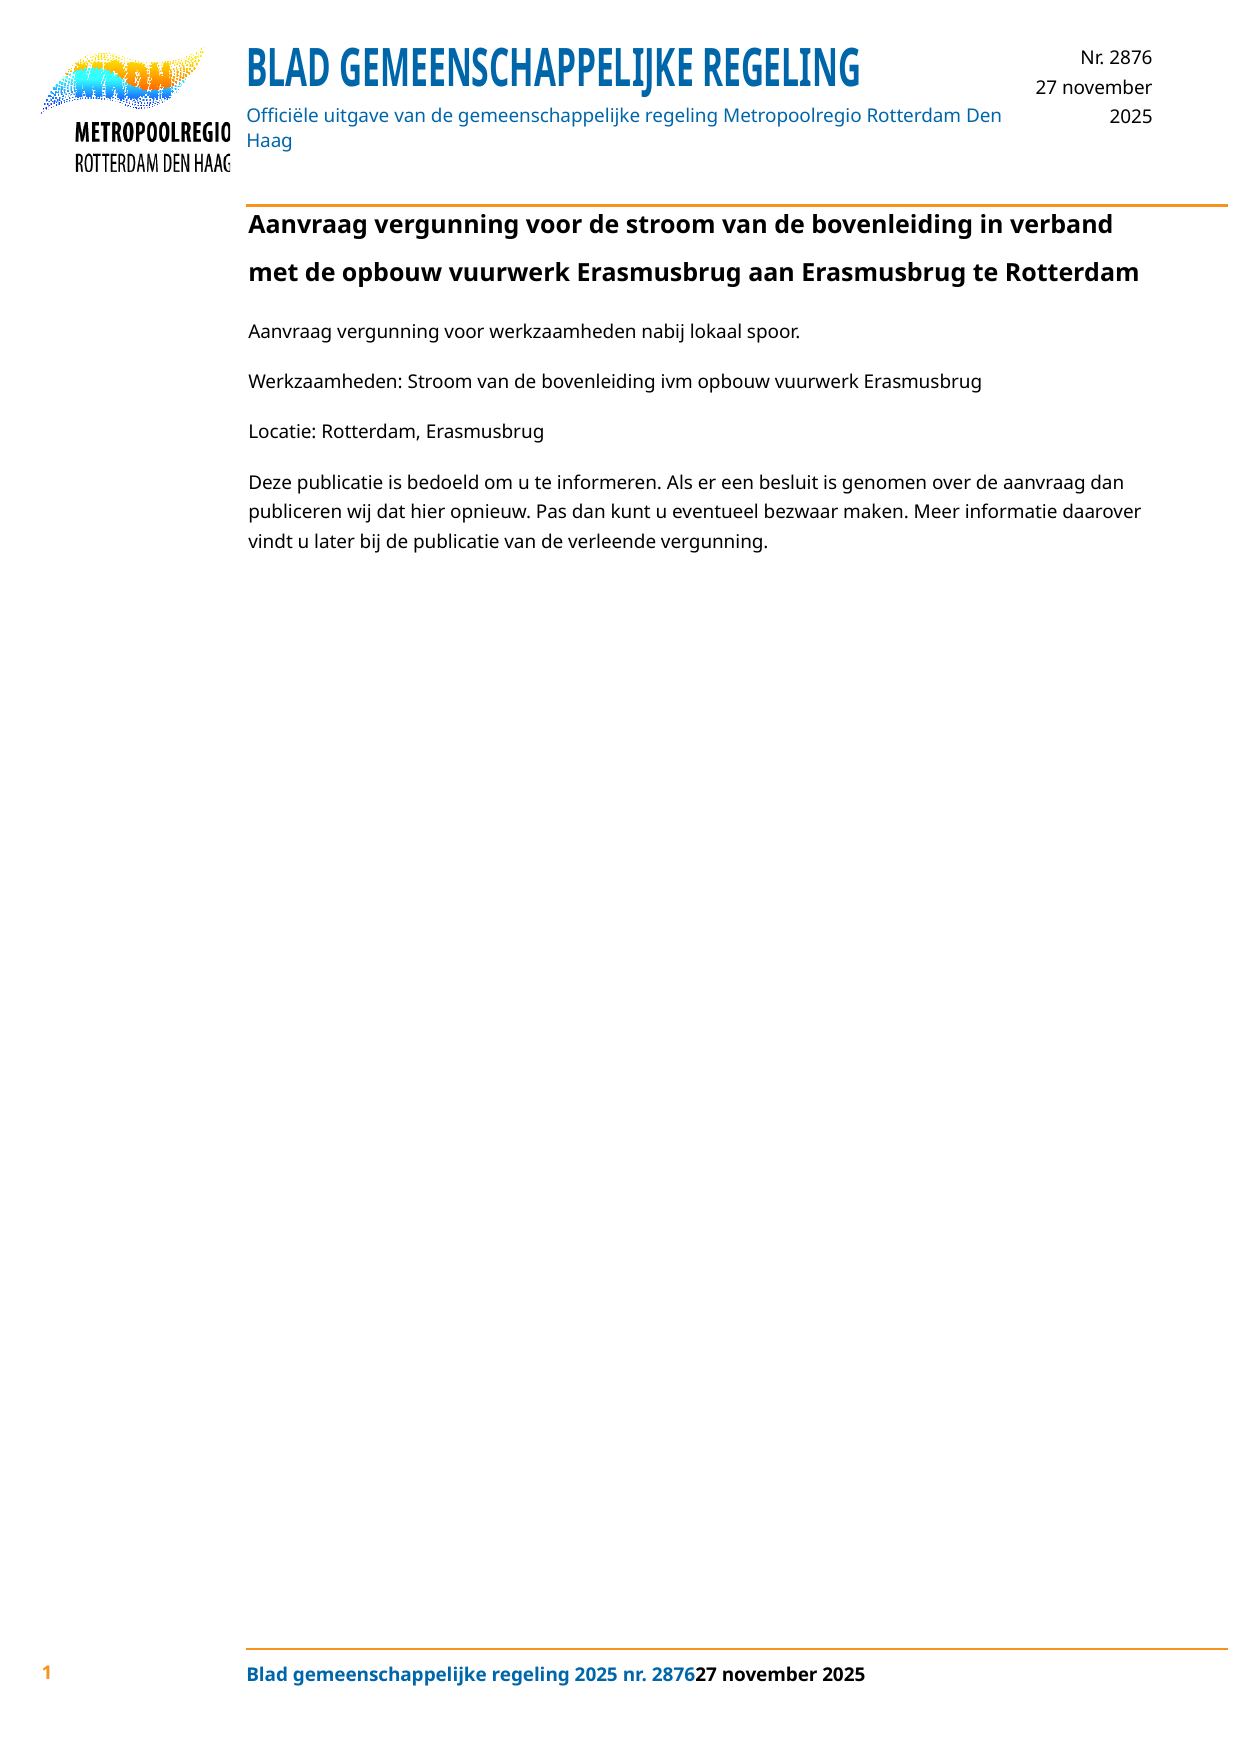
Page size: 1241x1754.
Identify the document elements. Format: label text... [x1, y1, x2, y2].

text Aanvraag vergunning voor werkzaamheden nabij lokaal spoor. [248, 318, 1152, 344]
text Aanvraag vergunning voor de stroom van de bovenleiding in verband met de opbouw vuurwerk Erasmusbrug aan Erasmusbrug te Rotterdam [248, 207, 1152, 288]
text Werkzaamheden: Stroom van de bovenleiding ivm opbouw vuurwerk Erasmusbrug [248, 368, 1152, 394]
text Locatie: Rotterdam, Erasmusbrug [248, 419, 1152, 444]
picture [41, 47, 231, 172]
text Deze publicatie is bedoeld om u te informeren. Als er een besluit is genomen over de aanvraag dan publiceren wij dat hier opnieuw. Pas dan kunt u eventueel bezwaar maken. Meer informatie daarover vindt u later bij de publicatie van de verleende vergunning. [248, 469, 1152, 554]
